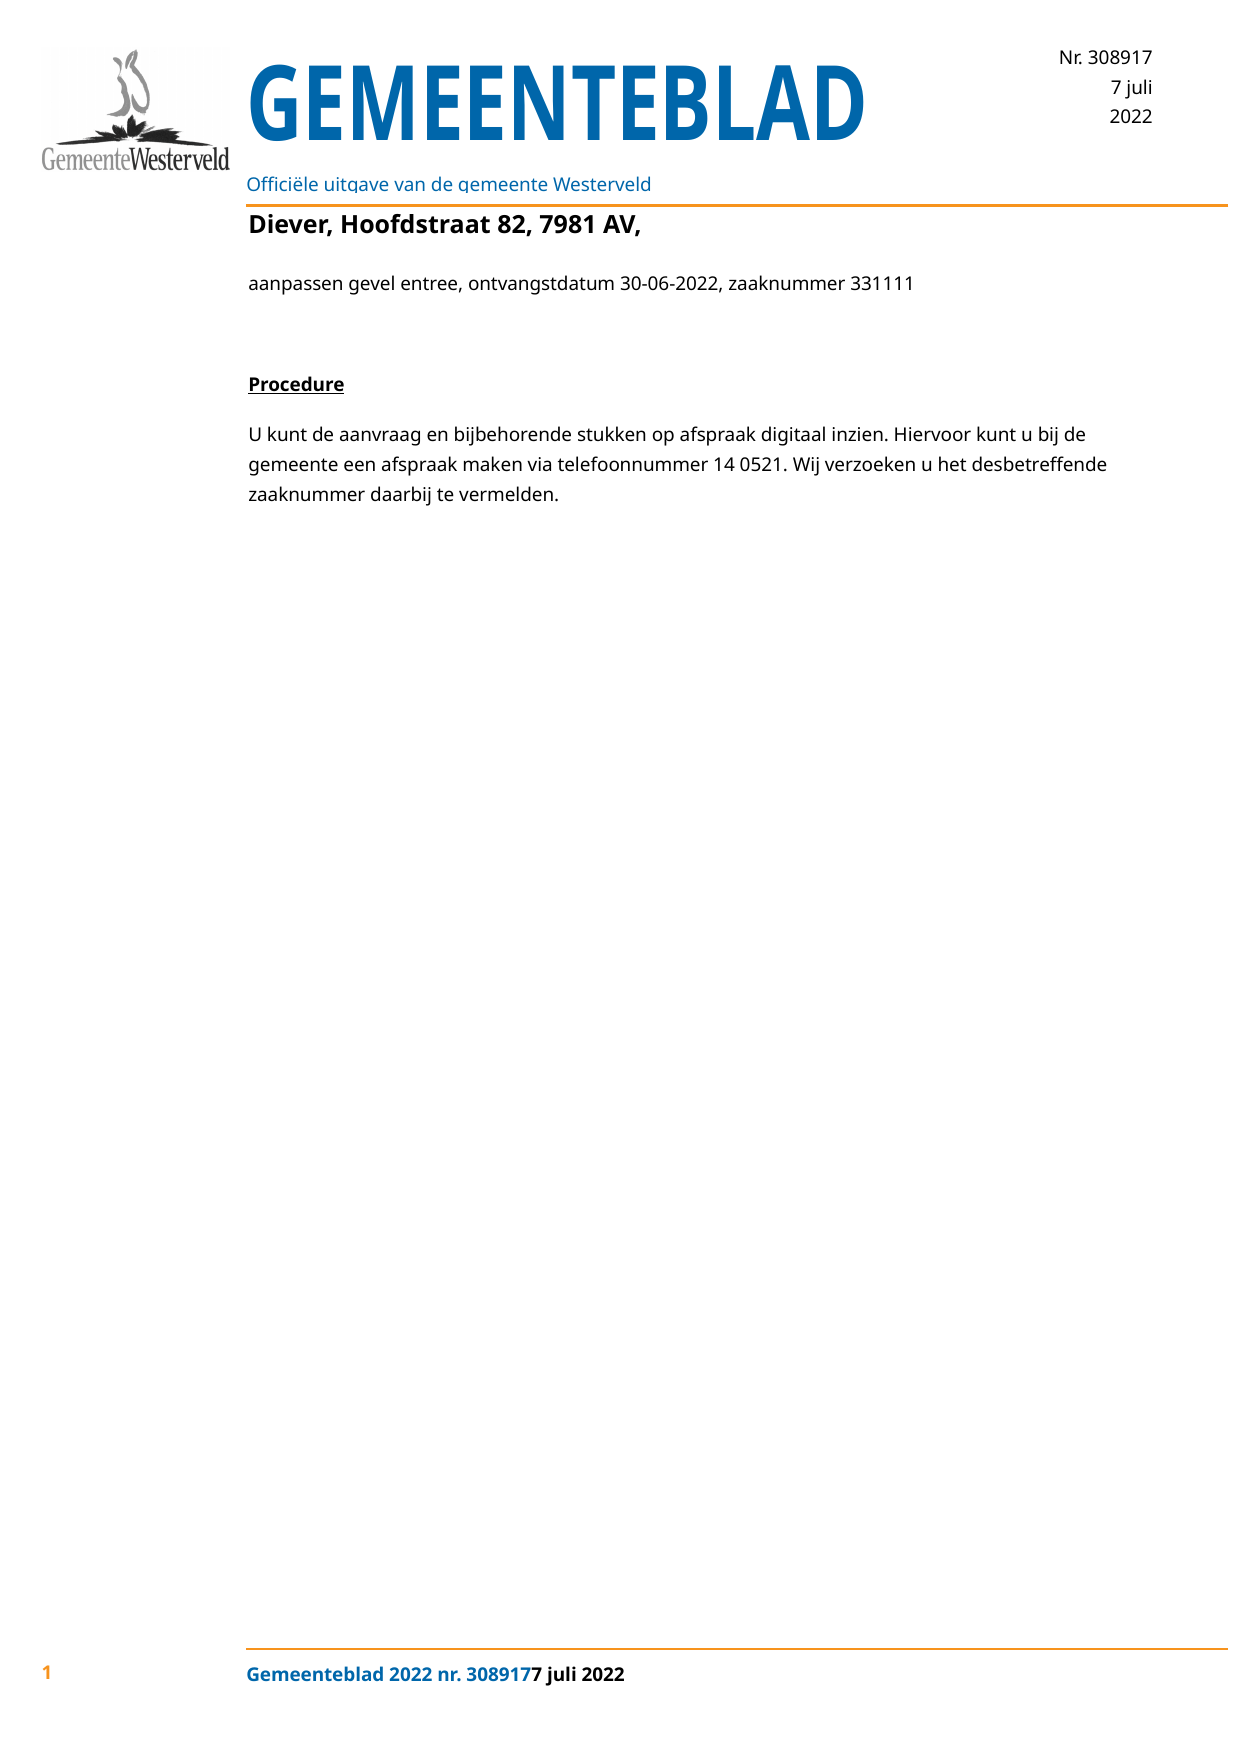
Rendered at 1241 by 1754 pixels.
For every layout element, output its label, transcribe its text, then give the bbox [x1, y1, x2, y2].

text Diever, Hoofdstraat 82, 7981 AV, [248, 207, 1152, 241]
text aanpassen gevel entree, ontvangstdatum 30-06-2022, zaaknummer 331111 [248, 270, 1152, 296]
picture [41, 47, 231, 172]
text U kunt de aanvraag en bijbehorende stukken op afspraak digitaal inzien. Hiervoor kunt u bij de gemeente een afspraak maken via telefoonnummer 14 0521. Wij verzoeken u het desbetreffende zaaknummer daarbij te vermelden. [248, 422, 1152, 506]
text Procedure [248, 371, 1152, 397]
